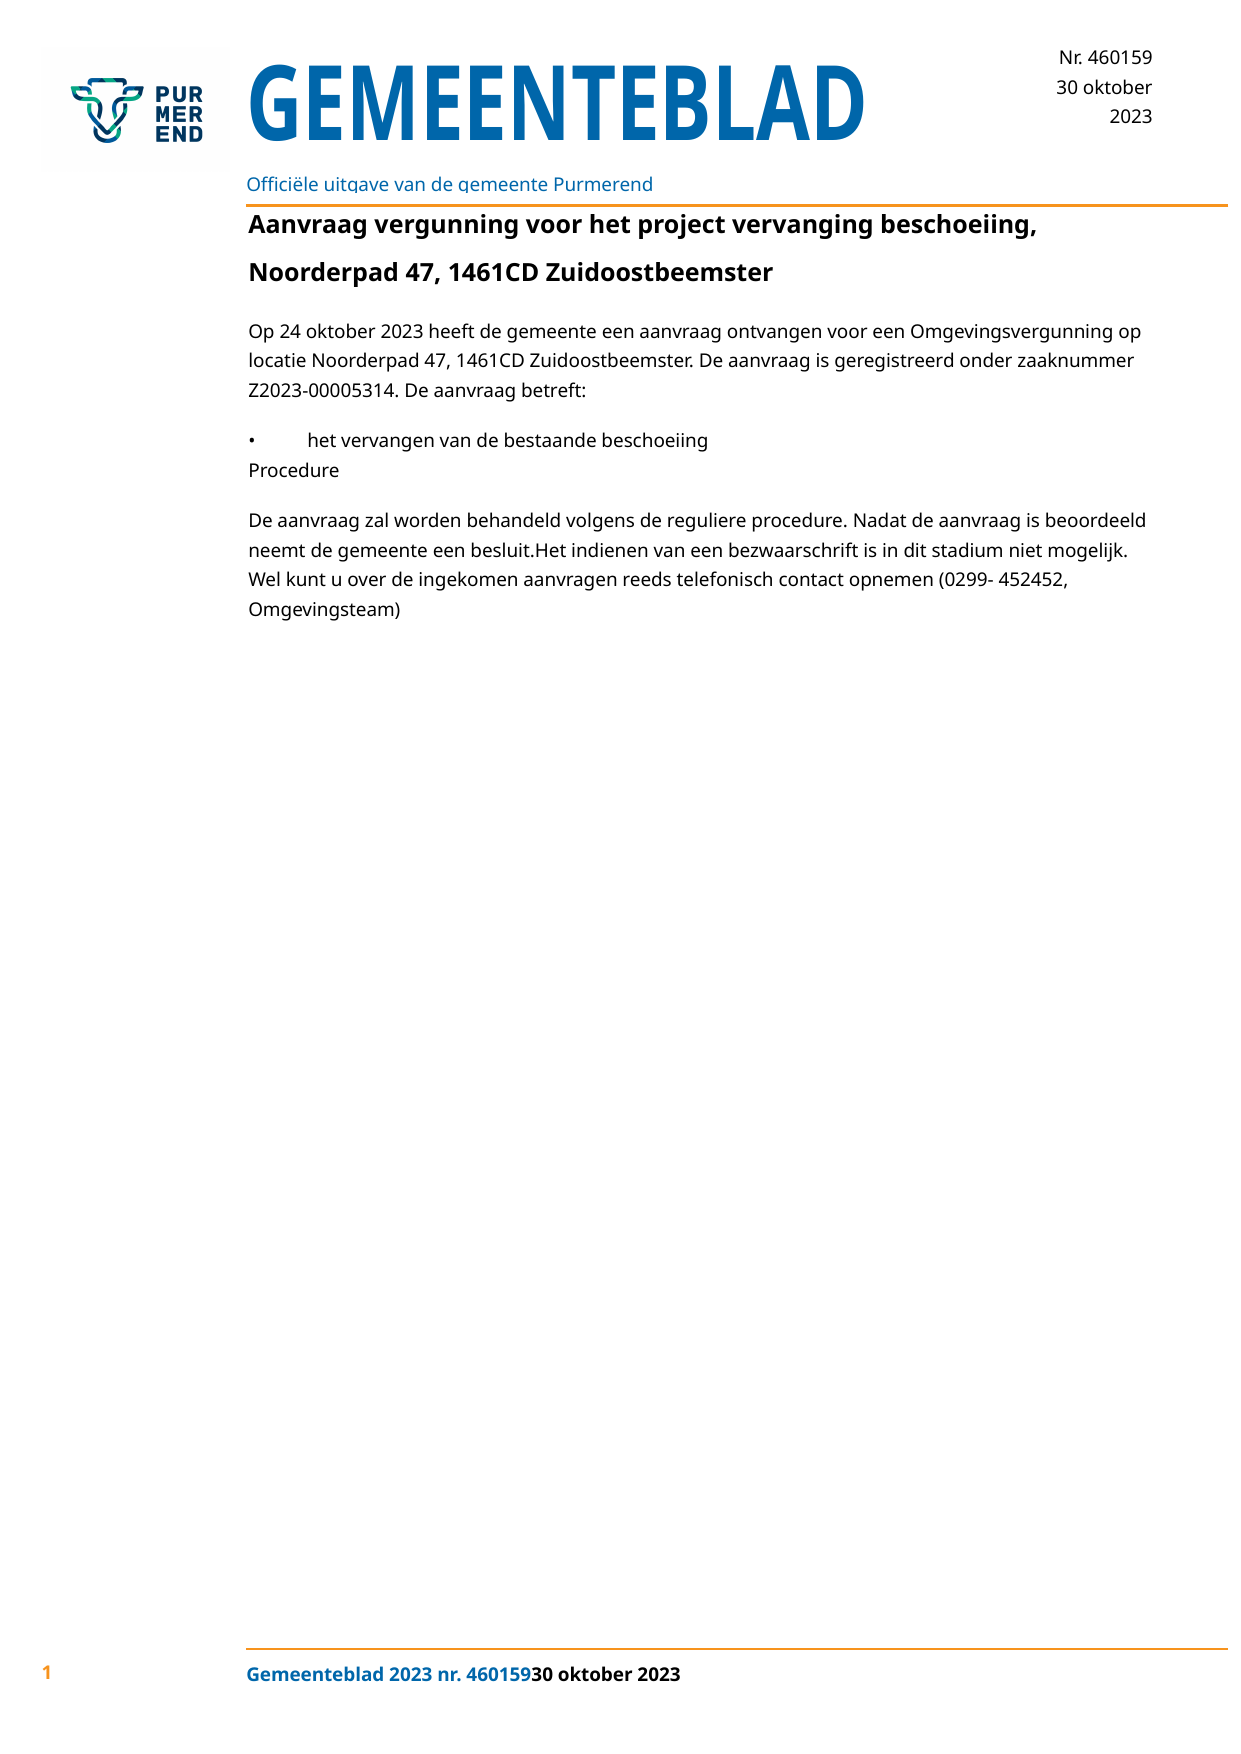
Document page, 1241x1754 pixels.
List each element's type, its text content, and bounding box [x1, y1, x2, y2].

text Aanvraag vergunning voor het project vervanging beschoeiing, Noorderpad 47, 1461CD Zuidoostbeemster [248, 207, 1152, 288]
text Procedure [248, 457, 1152, 483]
picture [41, 47, 231, 172]
text De aanvraag zal worden behandeld volgens de reguliere procedure. Nadat de aanvraag is beoordeeld neemt de gemeente een besluit.Het indienen van een bezwaarschrift is in dit stadium niet mogelijk. Wel kunt u over de ingekomen aanvragen reeds telefonisch contact opnemen (0299- 452452, Omgevingsteam) [248, 507, 1152, 622]
list het vervangen van de bestaande beschoeiing [248, 427, 1152, 453]
text Op 24 oktober 2023 heeft de gemeente een aanvraag ontvangen voor een Omgevingsvergunning op locatie Noorderpad 47, 1461CD Zuidoostbeemster. De aanvraag is geregistreerd onder zaaknummer Z2023-00005314. De aanvraag betreft: [248, 318, 1152, 403]
